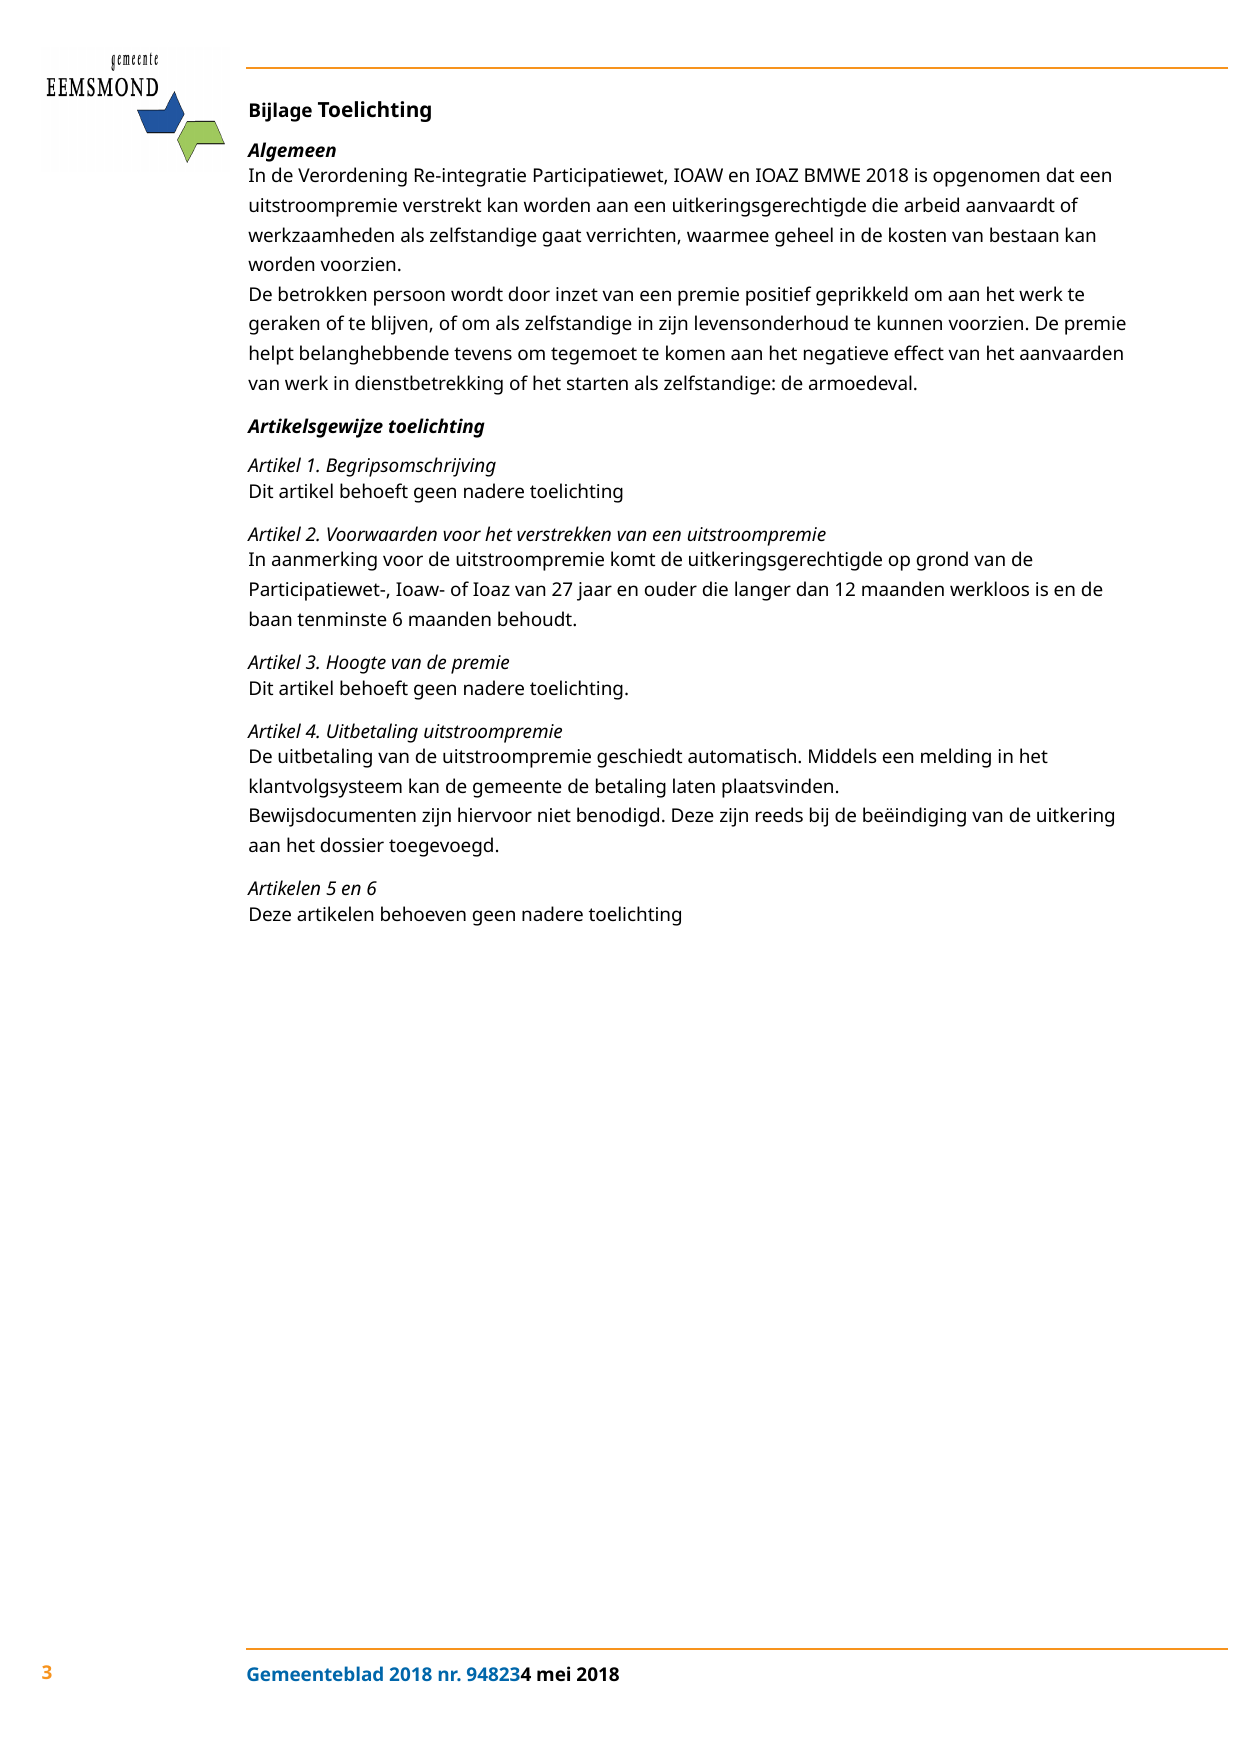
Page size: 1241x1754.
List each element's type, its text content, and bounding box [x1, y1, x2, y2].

text Deze artikelen behoeven geen nadere toelichting [248, 901, 1152, 927]
text Dit artikel behoeft geen nadere toelichting [248, 478, 1152, 503]
picture [41, 47, 231, 172]
text Bijlage Toelichting [248, 95, 1152, 123]
text Artikelsgewijze toelichting [248, 413, 1152, 438]
text Artikel 4. Uitbetaling uitstroompremie [248, 718, 1152, 743]
text In aanmerking voor de uitstroompremie komt de uitkeringsgerechtigde op grond van de Participatiewet-, Ioaw- of Ioaz van 27 jaar en ouder die langer dan 12 maanden werkloos is en de baan tenminste 6 maanden behoudt. [248, 547, 1152, 632]
text Artikelen 5 en 6 [248, 875, 1152, 901]
text De uitbetaling van de uitstroompremie geschiedt automatisch. Middels een melding in het klantvolgsysteem kan de gemeente de betaling laten plaatsvinden. [248, 743, 1152, 799]
text Artikel 1. Begripsomschrijving [248, 452, 1152, 478]
text Bewijsdocumenten zijn hiervoor niet benodigd. Deze zijn reeds bij de beëindiging van de uitkering aan het dossier toegevoegd. [248, 803, 1152, 858]
text Artikel 2. Voorwaarden voor het verstrekken van een uitstroompremie [248, 521, 1152, 547]
text Artikel 3. Hoogte van de premie [248, 649, 1152, 675]
text De betrokken persoon wordt door inzet van een premie positief geprikkeld om aan het werk te geraken of te blijven, of om als zelfstandige in zijn levensonderhoud te kunnen voorzien. De premie helpt belanghebbende tevens om tegemoet te komen aan het negatieve effect van het aanvaarden van werk in dienstbetrekking of het starten als zelfstandige: de armoedeval. [248, 281, 1152, 395]
text In de Verordening Re-integratie Participatiewet, IOAW en IOAZ BMWE 2018 is opgenomen dat een uitstroompremie verstrekt kan worden aan een uitkeringsgerechtigde die arbeid aanvaardt of werkzaamheden als zelfstandige gaat verrichten, waarmee geheel in de kosten van bestaan kan worden voorzien. [248, 163, 1152, 277]
text Dit artikel behoeft geen nadere toelichting. [248, 675, 1152, 700]
text Algemeen [248, 137, 1152, 163]
